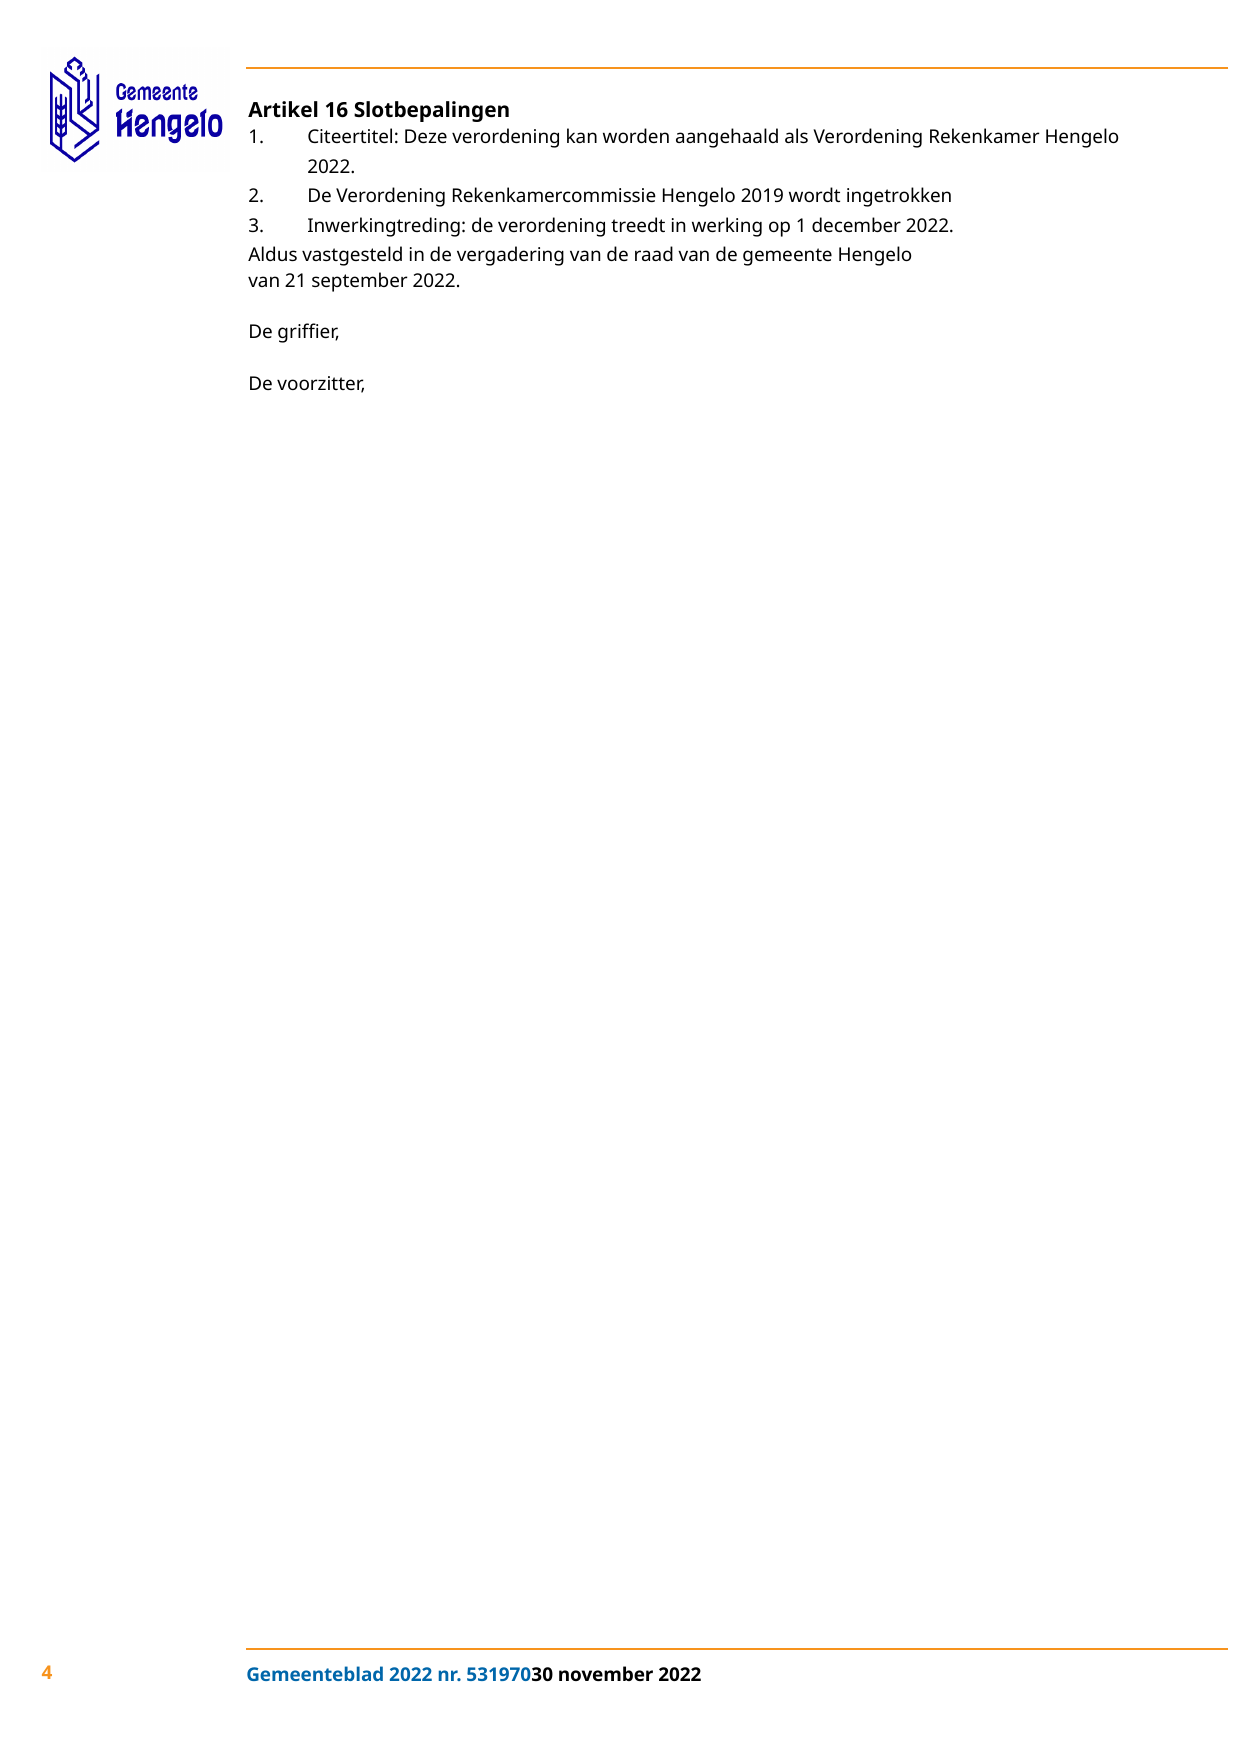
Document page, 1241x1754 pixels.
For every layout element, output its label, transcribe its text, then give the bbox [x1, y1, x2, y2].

picture [41, 47, 231, 172]
text Aldus vastgesteld in de vergadering van de raad van de gemeente Hengelo [248, 242, 1152, 267]
list De Verordening Rekenkamercommissie Hengelo 2019 wordt ingetrokken [248, 182, 1152, 208]
text De voorzitter, [248, 370, 1152, 396]
text Artikel 16 Slotbepalingen [248, 95, 1152, 123]
list Citeertitel: Deze verordening kan worden aangehaald als Verordening Rekenkamer Hengelo 2022. [248, 123, 1152, 178]
list Inwerkingtreding: de verordening treedt in werking op 1 december 2022. [248, 212, 1152, 238]
text van 21 september 2022. [248, 267, 1152, 293]
text De griffier, [248, 319, 1152, 344]
